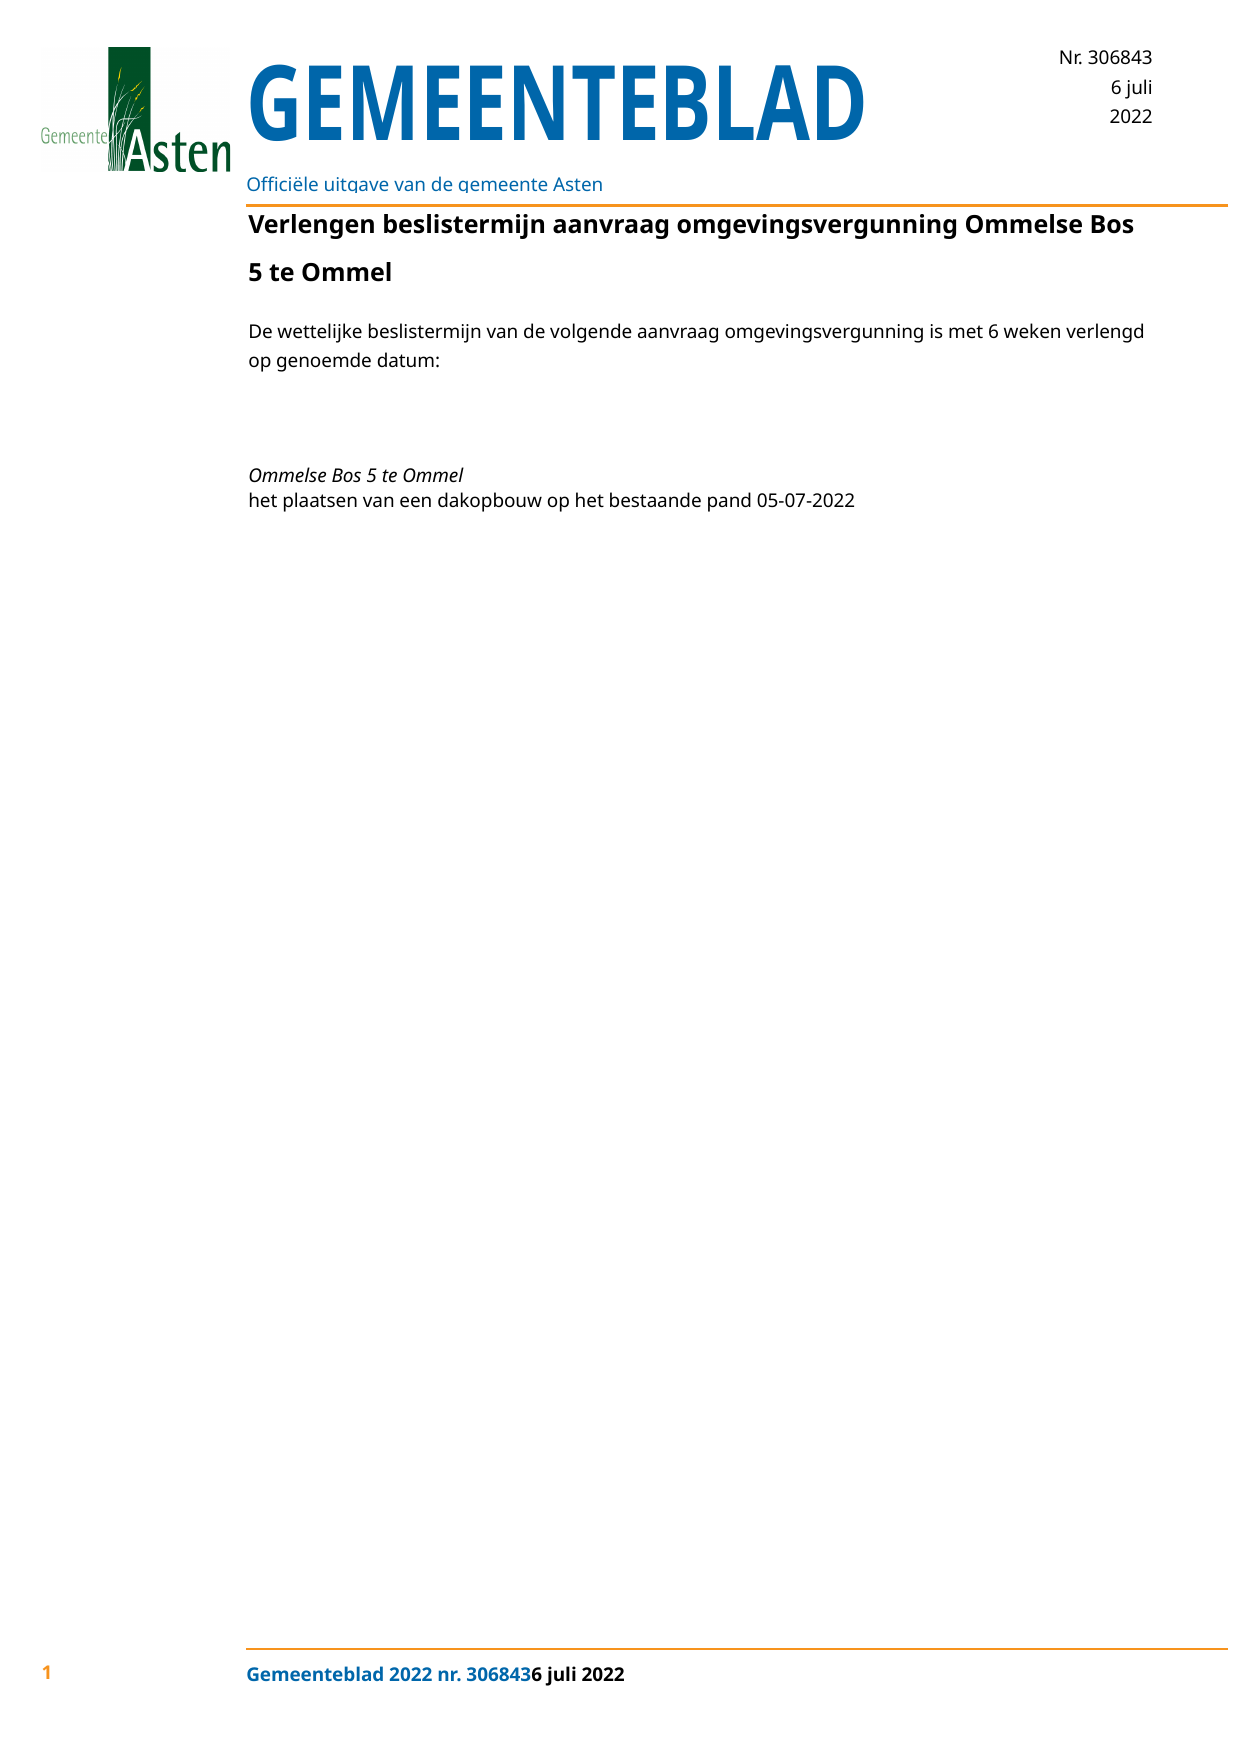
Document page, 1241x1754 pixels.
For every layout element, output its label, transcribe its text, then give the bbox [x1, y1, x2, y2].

text het plaatsen van een dakopbouw op het bestaande pand 05-07-2022 [248, 488, 1152, 513]
text Ommelse Bos 5 te Ommel [248, 462, 1152, 488]
text Verlengen beslistermijn aanvraag omgevingsvergunning Ommelse Bos 5 te Ommel [248, 207, 1152, 288]
text De wettelijke beslistermijn van de volgende aanvraag omgevingsvergunning is met 6 weken verlengd op genoemde datum: [248, 318, 1152, 373]
picture [41, 47, 231, 172]
